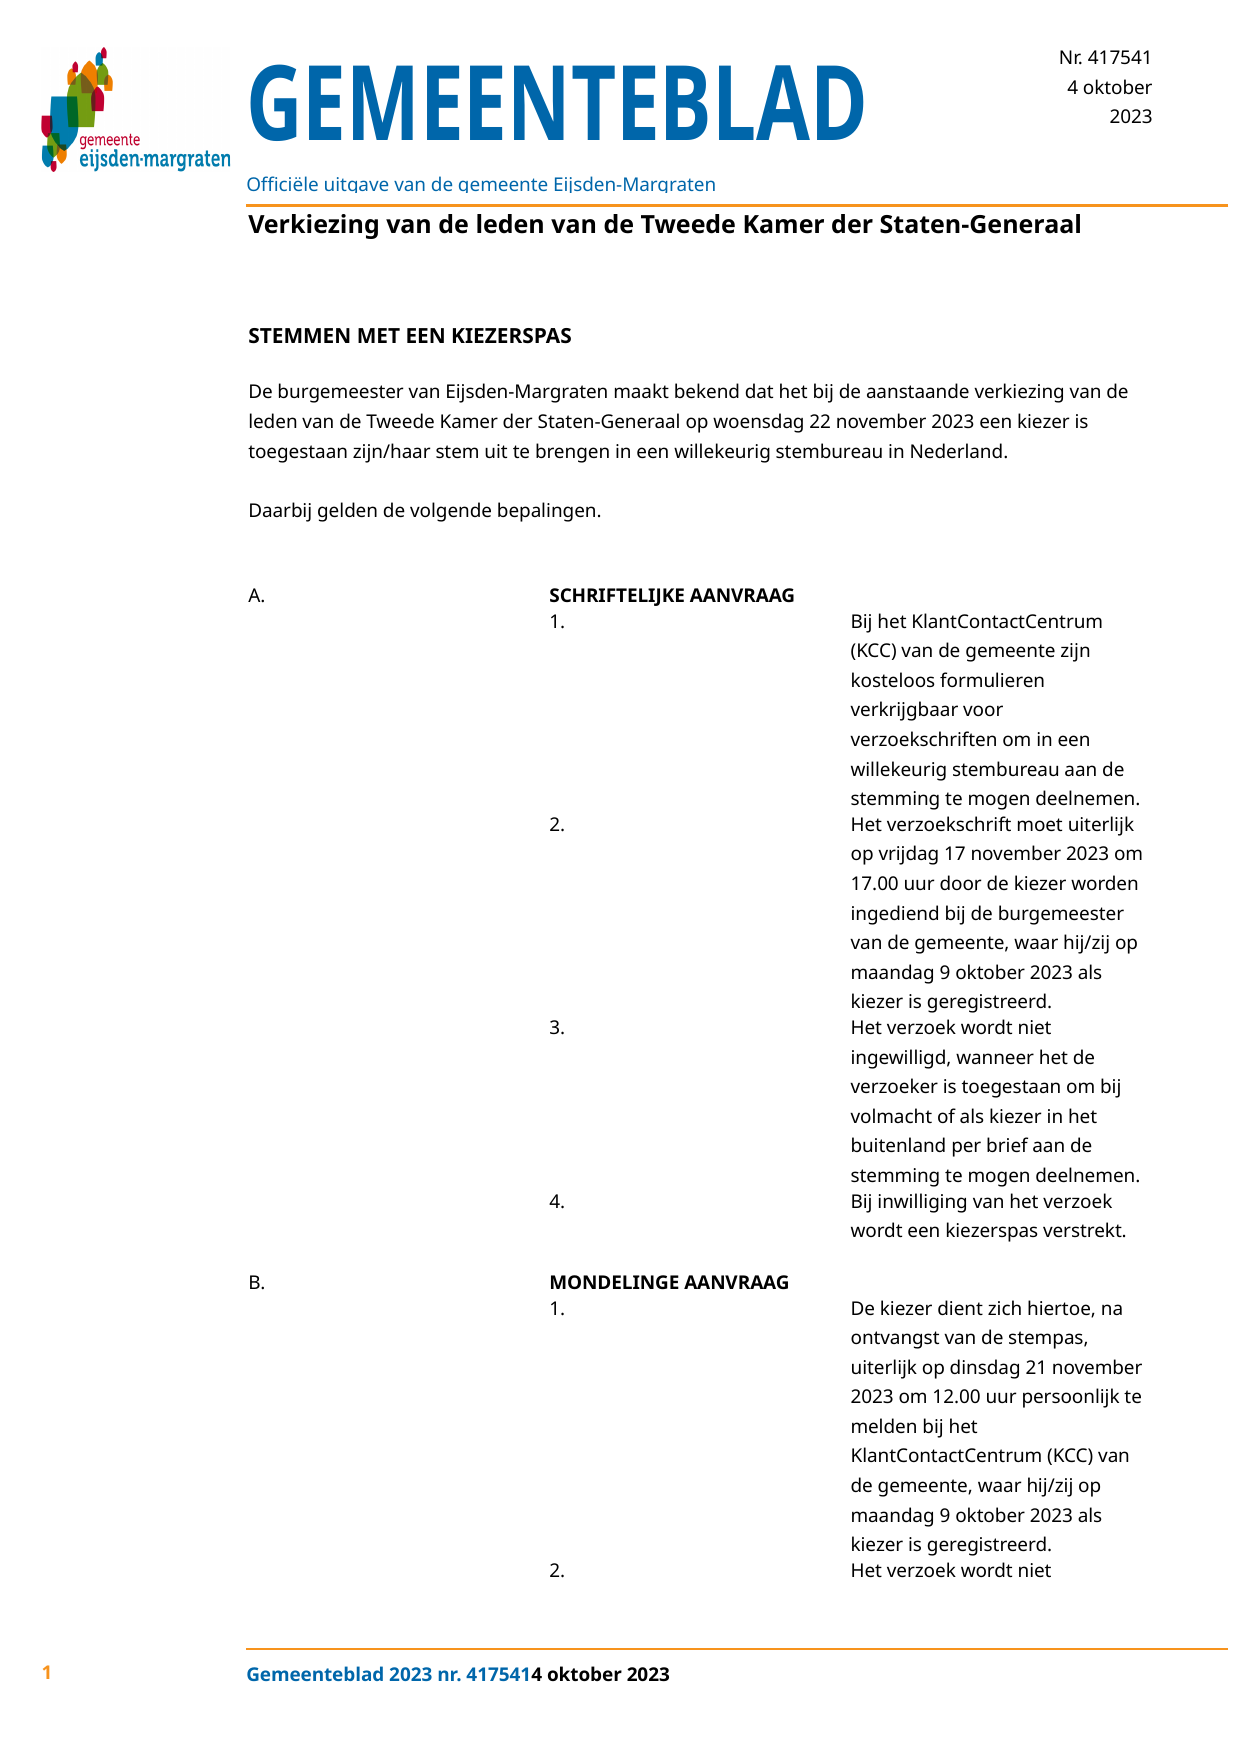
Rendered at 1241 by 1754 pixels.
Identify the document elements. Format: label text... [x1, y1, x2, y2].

table_cell [248, 1557, 549, 1583]
table_cell 3. [549, 1014, 850, 1188]
table_cell [248, 1243, 1152, 1269]
table_cell [248, 1188, 549, 1243]
table_cell Het verzoek wordt niet [850, 1557, 1152, 1583]
table_cell 1. [549, 608, 850, 811]
text De burgemeester van Eijsden-Margraten maakt bekend dat het bij de aanstaande verkiezing van de leden van de Tweede Kamer der Staten-Generaal op woensdag 22 november 2023 een kiezer is toegestaan zijn/haar stem uit te brengen in een willekeurig stembureau in Nederland. [248, 379, 1152, 464]
table_cell Het verzoekschrift moet uiterlijk op vrijdag 17 november 2023 om 17.00 uur door de kiezer worden ingediend bij de burgemeester van de gemeente, waar hij/zij op maandag 9 oktober 2023 als kiezer is geregistreerd. [850, 811, 1152, 1014]
picture [41, 47, 231, 172]
text Verkiezing van de leden van de Tweede Kamer der Staten-Generaal [248, 207, 1152, 241]
table_cell SCHRIFTELIJKE AANVRAAG [549, 582, 1152, 608]
table_header [549, 556, 850, 582]
table_cell [248, 608, 549, 811]
table_cell B. [248, 1269, 549, 1295]
table_cell 2. [549, 1557, 850, 1583]
table_cell Het verzoek wordt niet ingewilligd, wanneer het de verzoeker is toegestaan om bij volmacht of als kiezer in het buitenland per brief aan de stemming te mogen deelnemen. [850, 1014, 1152, 1188]
table_cell A. [248, 582, 549, 608]
table_cell [248, 811, 549, 1014]
table_cell De kiezer dient zich hiertoe, na ontvangst van de stempas, uiterlijk op dinsdag 21 november 2023 om 12.00 uur persoonlijk te melden bij het KlantContactCentrum (KCC) van de gemeente, waar hij/zij op maandag 9 oktober 2023 als kiezer is geregistreerd. [850, 1295, 1152, 1557]
table_cell [248, 1295, 549, 1557]
table_cell MONDELINGE AANVRAAG [549, 1269, 1152, 1295]
table_header [248, 556, 549, 582]
table_cell [248, 1014, 549, 1188]
table_cell 1. [549, 1295, 850, 1557]
table_cell 4. [549, 1188, 850, 1243]
table_cell 2. [549, 811, 850, 1014]
text STEMMEN MET EEN KIEZERSPAS [248, 321, 1152, 349]
table_cell Bij het KlantContactCentrum (KCC) van de gemeente zijn kosteloos formulieren verkrijgbaar voor verzoekschriften om in een willekeurig stembureau aan de stemming te mogen deelnemen. [850, 608, 1152, 811]
table_header [850, 556, 1152, 582]
table_cell Bij inwilliging van het verzoek wordt een kiezerspas verstrekt. [850, 1188, 1152, 1243]
text Daarbij gelden de volgende bepalingen. [248, 497, 1152, 523]
